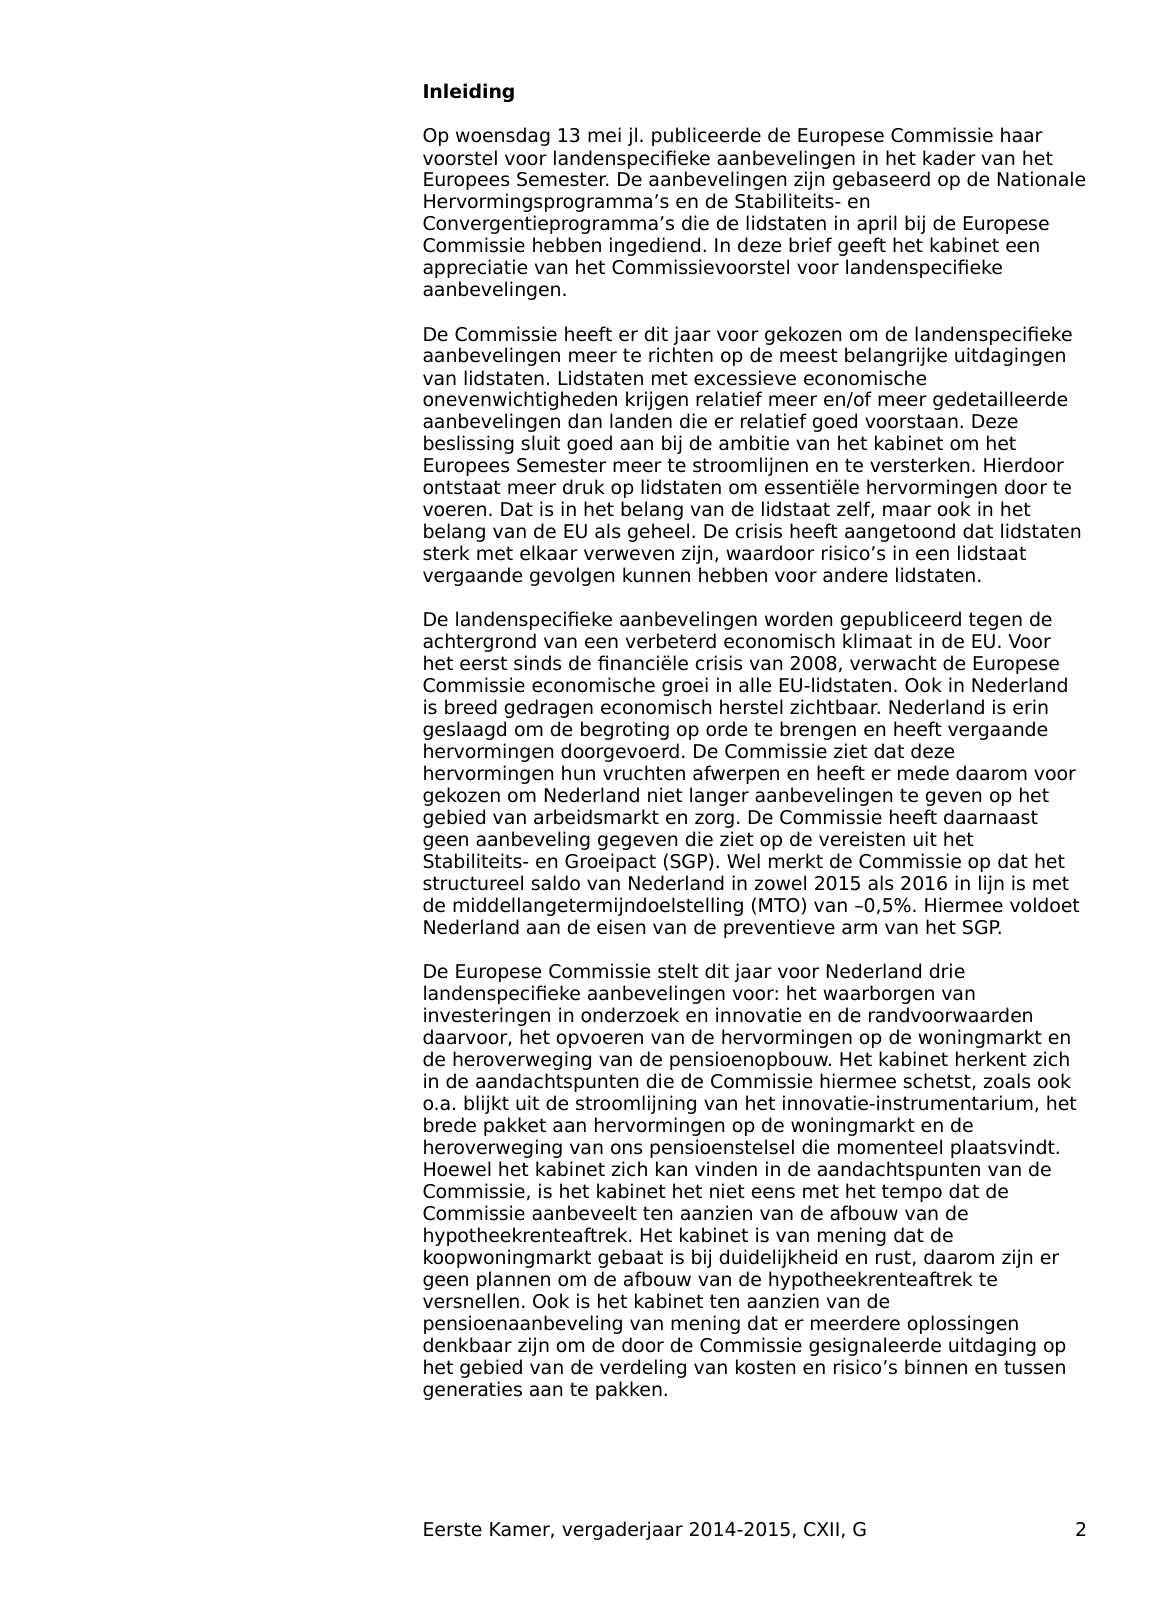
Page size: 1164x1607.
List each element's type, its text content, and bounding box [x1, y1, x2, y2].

text De Commissie heeft er dit jaar voor gekozen om de landenspecifieke aanbevelingen meer te richten op de meest belangrijke uitdagingen van lidstaten. Lidstaten met excessieve economische onevenwichtigheden krijgen relatief meer en/of meer gedetailleerde aanbevelingen dan landen die er relatief goed voorstaan. Deze beslissing sluit goed aan bij de ambitie van het kabinet om het Europees Semester meer te stroomlijnen en te versterken. Hierdoor ontstaat meer druk op lidstaten om essentiële hervormingen door te voeren. Dat is in het belang van de lidstaat zelf, maar ook in het belang van de EU als geheel. De crisis heeft aangetoond dat lidstaten sterk met elkaar verweven zijn, waardoor risico’s in een lidstaat vergaande gevolgen kunnen hebben voor andere lidstaten. [422, 323, 1087, 587]
text Op woensdag 13 mei jl. publiceerde de Europese Commissie haar voorstel voor landenspecifieke aanbevelingen in het kader van het Europees Semester. De aanbevelingen zijn gebaseerd op de Nationale Hervormingsprogramma’s en de Stabiliteits- en Convergentieprogramma’s die de lidstaten in april bij de Europese Commissie hebben ingediend. In deze brief geeft het kabinet een appreciatie van het Commissievoorstel voor landenspecifieke aanbevelingen. [422, 125, 1087, 301]
text De landenspecifieke aanbevelingen worden gepubliceerd tegen de achtergrond van een verbeterd economisch klimaat in de EU. Voor het eerst sinds de financiële crisis van 2008, verwacht de Europese Commissie economische groei in alle EU-lidstaten. Ook in Nederland is breed gedragen economisch herstel zichtbaar. Nederland is erin geslaagd om de begroting op orde te brengen en heeft vergaande hervormingen doorgevoerd. De Commissie ziet dat deze hervormingen hun vruchten afwerpen en heeft er mede daarom voor gekozen om Nederland niet langer aanbevelingen te geven op het gebied van arbeidsmarkt en zorg. De Commissie heeft daarnaast geen aanbeveling gegeven die ziet op de vereisten uit het Stabiliteits- en Groeipact (SGP). Wel merkt de Commissie op dat het structureel saldo van Nederland in zowel 2015 als 2016 in lijn is met de middellangetermijndoelstelling (MTO) van –0,5%. Hiermee voldoet Nederland aan de eisen van de preventieve arm van het SGP. [422, 609, 1087, 939]
subtitle Inleiding [422, 81, 1087, 103]
text De Europese Commissie stelt dit jaar voor Nederland drie landenspecifieke aanbevelingen voor: het waarborgen van investeringen in onderzoek en innovatie en de randvoorwaarden daarvoor, het opvoeren van de hervormingen op de woningmarkt en de heroverweging van de pensioenopbouw. Het kabinet herkent zich in de aandachtspunten die de Commissie hiermee schetst, zoals ook o.a. blijkt uit de stroomlijning van het innovatie-instrumentarium, het brede pakket aan hervormingen op de woningmarkt en de heroverweging van ons pensioenstelsel die momenteel plaatsvindt. Hoewel het kabinet zich kan vinden in de aandachtspunten van de Commissie, is het kabinet het niet eens met het tempo dat de Commissie aanbeveelt ten aanzien van de afbouw van de hypotheekrenteaftrek. Het kabinet is van mening dat de koopwoningmarkt gebaat is bij duidelijkheid en rust, daarom zijn er geen plannen om de afbouw van de hypotheekrenteaftrek te versnellen. Ook is het kabinet ten aanzien van de pensioenaanbeveling van mening dat er meerdere oplossingen denkbaar zijn om de door de Commissie gesignaleerde uitdaging op het gebied van de verdeling van kosten en risico’s binnen en tussen generaties aan te pakken. [422, 961, 1087, 1401]
